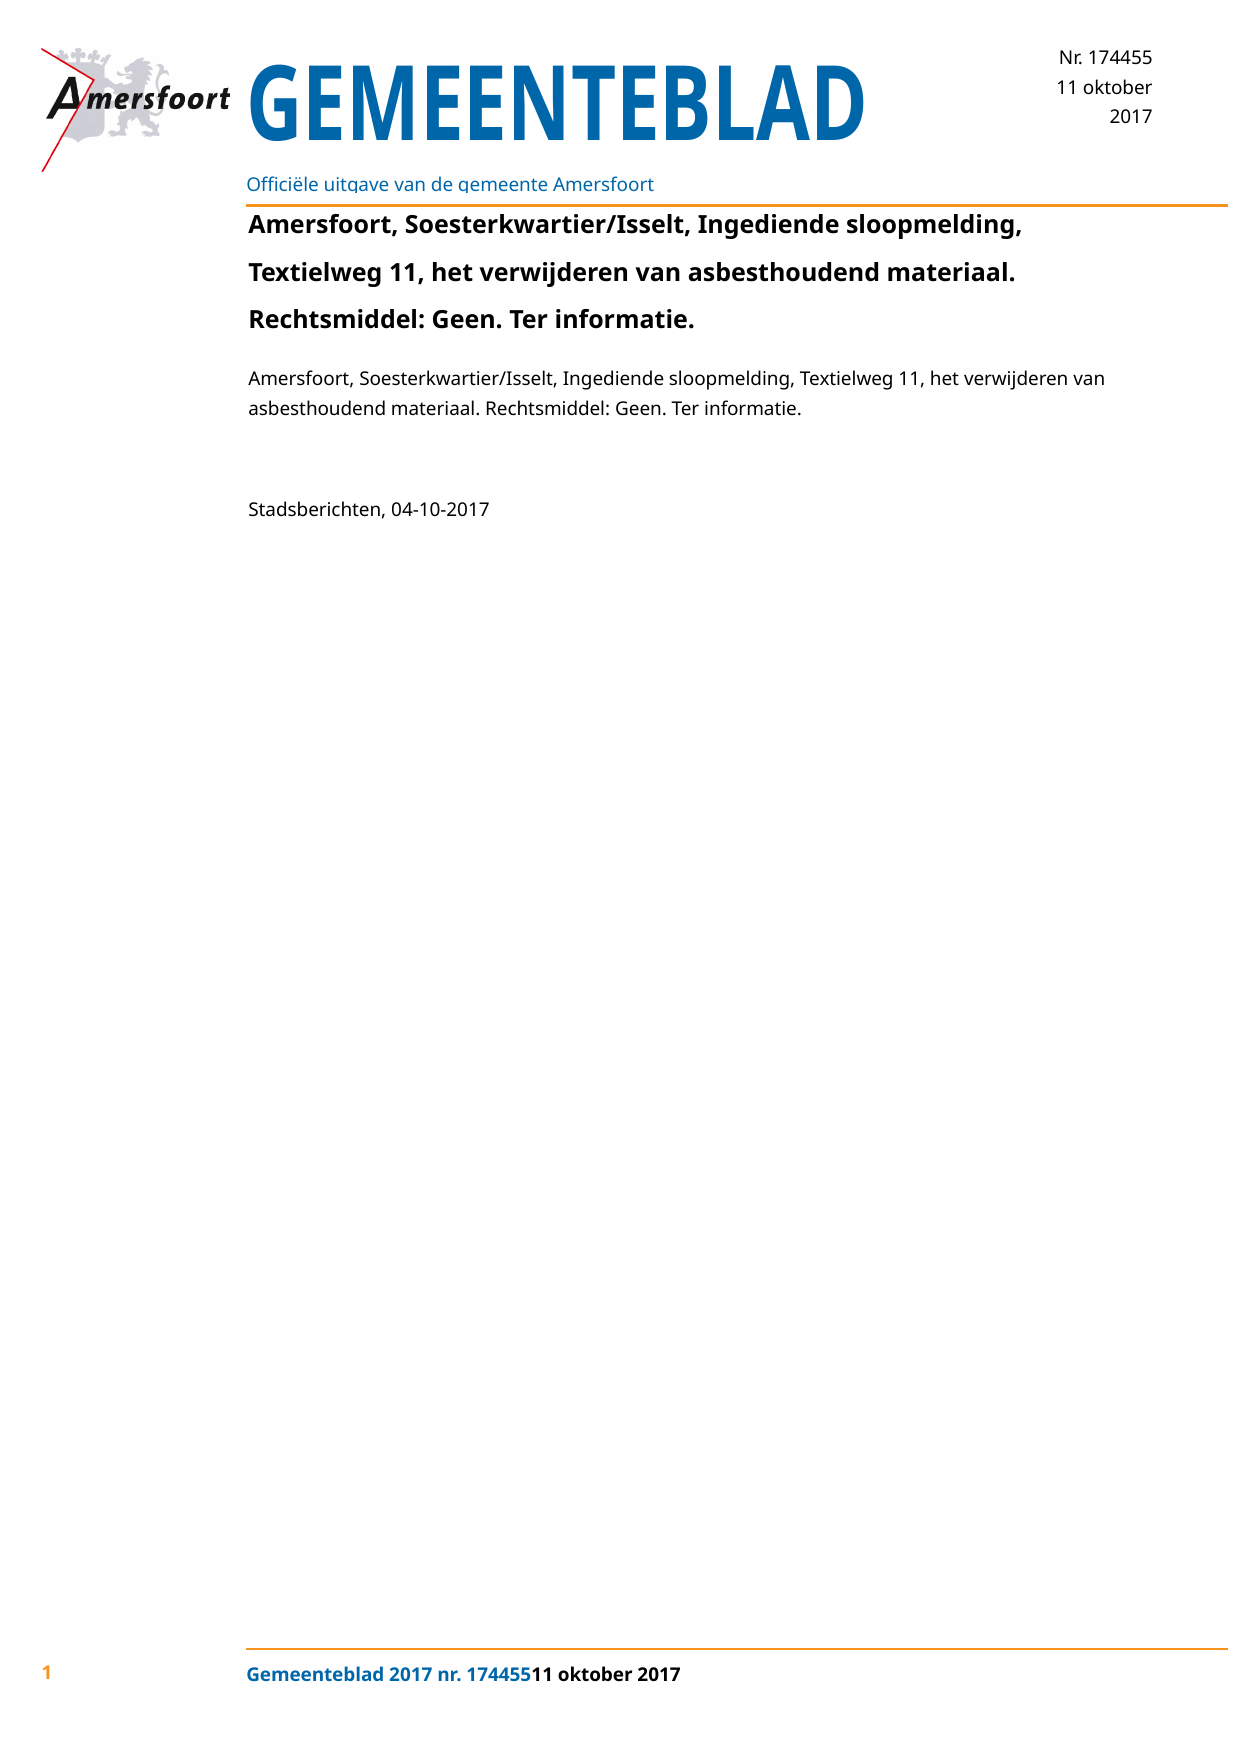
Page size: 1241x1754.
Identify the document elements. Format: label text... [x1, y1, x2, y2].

picture [41, 47, 231, 172]
text Stadsberichten, 04-10-2017 [248, 496, 1152, 522]
text Amersfoort, Soesterkwartier/Isselt, Ingediende sloopmelding, Textielweg 11, het verwijderen van asbesthoudend materiaal. Rechtsmiddel: Geen. Ter informatie. [248, 366, 1152, 421]
text Amersfoort, Soesterkwartier/Isselt, Ingediende sloopmelding, Textielweg 11, het verwijderen van asbesthoudend materiaal. Rechtsmiddel: Geen. Ter informatie. [248, 207, 1152, 336]
